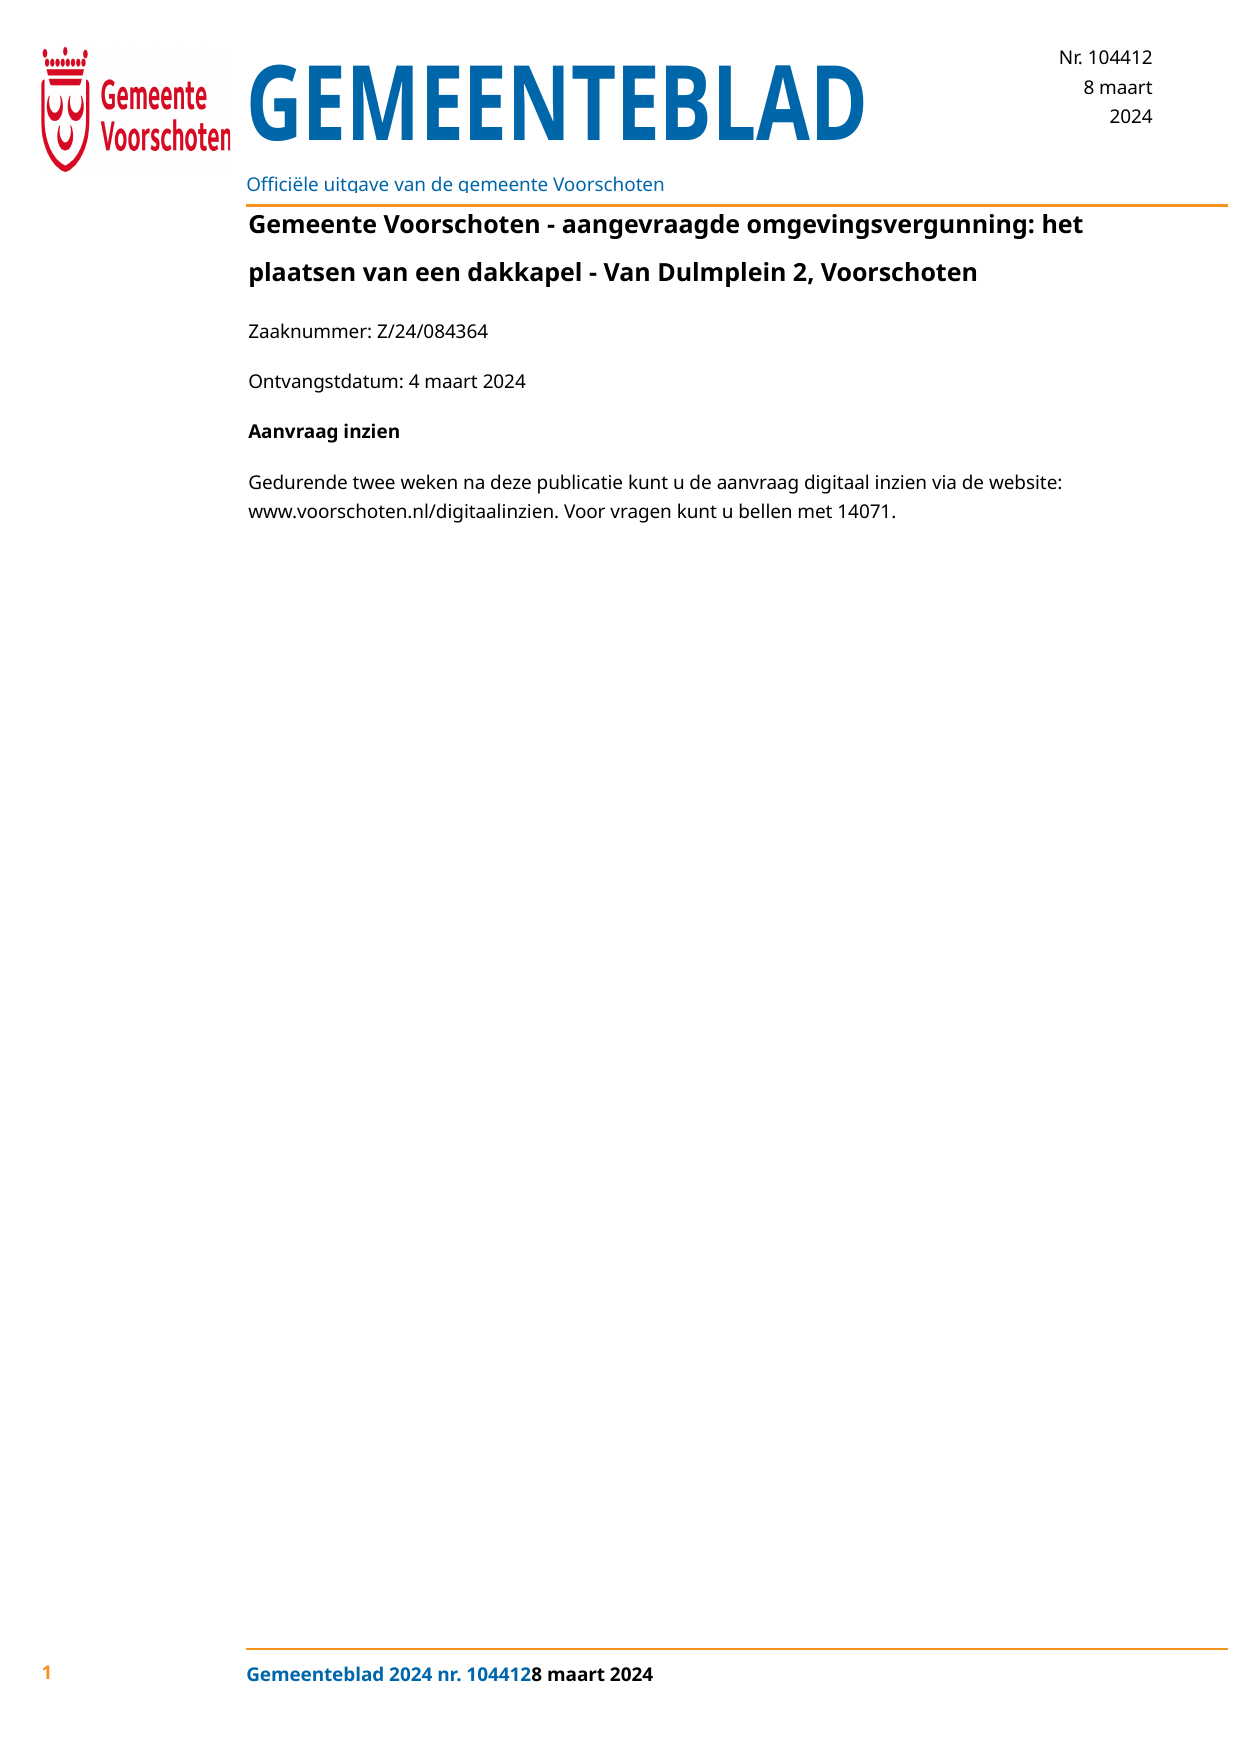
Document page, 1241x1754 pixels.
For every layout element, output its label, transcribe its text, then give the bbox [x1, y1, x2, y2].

text Gemeente Voorschoten - aangevraagde omgevingsvergunning: het plaatsen van een dakkapel - Van Dulmplein 2, Voorschoten [248, 207, 1152, 288]
text Zaaknummer: Z/24/084364 [248, 318, 1152, 344]
text Gedurende twee weken na deze publicatie kunt u de aanvraag digitaal inzien via de website: www.voorschoten.nl/digitaalinzien. Voor vragen kunt u bellen met 14071. [248, 469, 1152, 524]
picture [41, 47, 231, 172]
text Aanvraag inzien [248, 419, 1152, 444]
text Ontvangstdatum: 4 maart 2024 [248, 368, 1152, 394]
